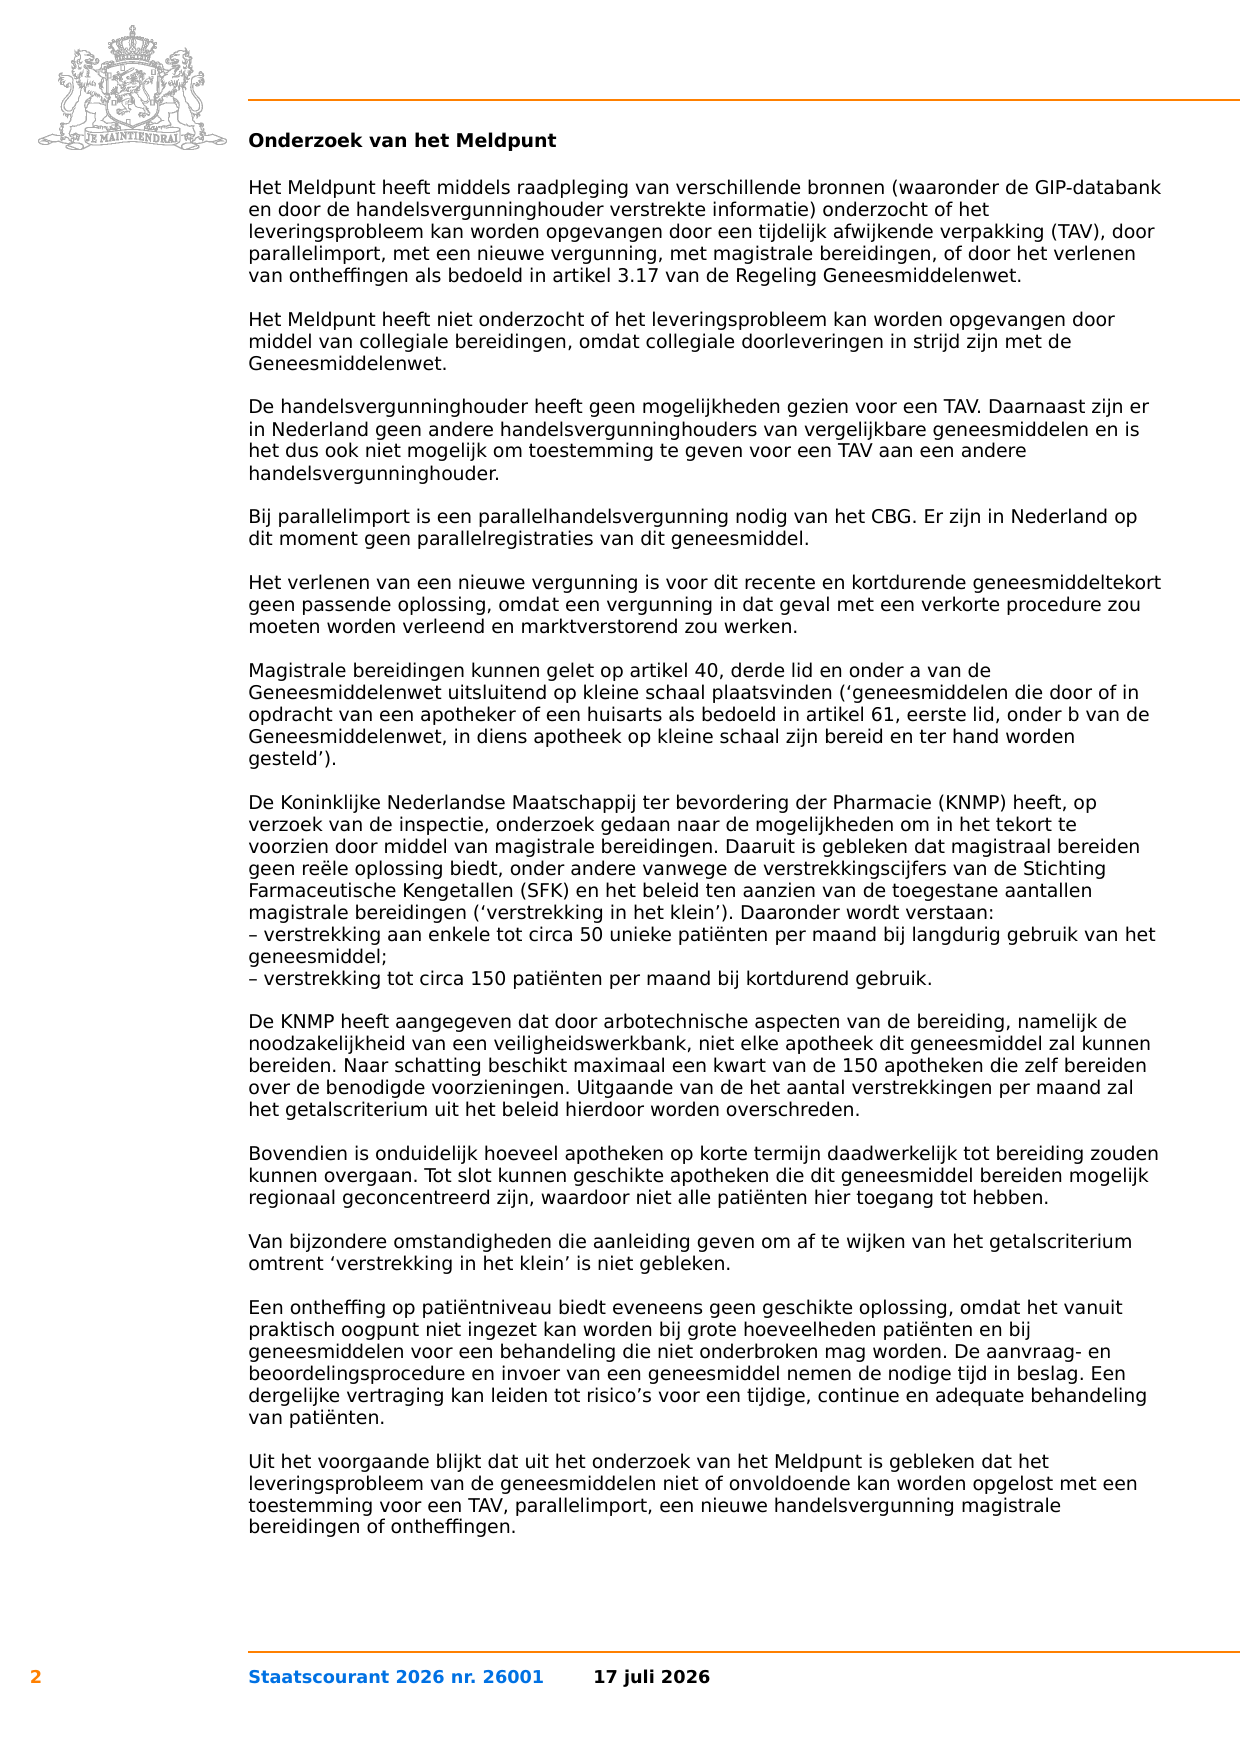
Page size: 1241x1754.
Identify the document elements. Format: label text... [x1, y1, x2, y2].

text Het Meldpunt heeft niet onderzocht of het leveringsprobleem kan worden opgevangen door middel van collegiale bereidingen, omdat collegiale doorleveringen in strijd zijn met de Geneesmiddelenwet. [248, 309, 1163, 374]
text Een ontheffing op patiëntniveau biedt eveneens geen geschikte oplossing, omdat het vanuit praktisch oogpunt niet ingezet kan worden bij grote hoeveelheden patiënten en bij geneesmiddelen voor een behandeling die niet onderbroken mag worden. De aanvraag- en beoordelingsprocedure en invoer van een geneesmiddel nemen de nodige tijd in beslag. Een dergelijke vertraging kan leiden tot risico’s voor een tijdige, continue en adequate behandeling van patiënten. [248, 1297, 1163, 1429]
subtitle Onderzoek van het Meldpunt [248, 130, 1163, 152]
text De Koninklijke Nederlandse Maatschappij ter bevordering der Pharmacie (KNMP) heeft, op verzoek van de inspectie, onderzoek gedaan naar de mogelijkheden om in het tekort te voorzien door middel van magistrale bereidingen. Daaruit is gebleken dat magistraal bereiden geen reële oplossing biedt, onder andere vanwege de verstrekkingscijfers van de Stichting Farmaceutische Kengetallen (SFK) en het beleid ten aanzien van de toegestane aantallen magistrale bereidingen (‘verstrekking in het klein’). Daaronder wordt verstaan: [248, 792, 1163, 923]
text Het Meldpunt heeft middels raadpleging van verschillende bronnen (waaronder de GIP-databank en door de handelsvergunninghouder verstrekte informatie) onderzocht of het leveringsprobleem kan worden opgevangen door een tijdelijk afwijkende verpakking (TAV), door parallelimport, met een nieuwe vergunning, met magistrale bereidingen, of door het verlenen van ontheffingen als bedoeld in artikel 3.17 van de Regeling Geneesmiddelenwet. [248, 177, 1163, 287]
text Uit het voorgaande blijkt dat uit het onderzoek van het Meldpunt is gebleken dat het leveringsprobleem van de geneesmiddelen niet of onvoldoende kan worden opgelost met een toestemming voor een TAV, parallelimport, een nieuwe handelsvergunning magistrale bereidingen of ontheffingen. [248, 1451, 1163, 1538]
text Magistrale bereidingen kunnen gelet op artikel 40, derde lid en onder a van de Geneesmiddelenwet uitsluitend op kleine schaal plaatsvinden (‘geneesmiddelen die door of in opdracht van een apotheker of een huisarts als bedoeld in artikel 61, eerste lid, onder b van de Geneesmiddelenwet, in diens apotheek op kleine schaal zijn bereid en ter hand worden gesteld’). [248, 660, 1163, 770]
picture [38, 25, 227, 150]
text – verstrekking aan enkele tot circa 50 unieke patiënten per maand bij langdurig gebruik van het geneesmiddel; [248, 923, 1163, 967]
text Bij parallelimport is een parallelhandelsvergunning nodig van het CBG. Er zijn in Nederland op dit moment geen parallelregistraties van dit geneesmiddel. [248, 506, 1163, 550]
text Bovendien is onduidelijk hoeveel apotheken op korte termijn daadwerkelijk tot bereiding zouden kunnen overgaan. Tot slot kunnen geschikte apotheken die dit geneesmiddel bereiden mogelijk regionaal geconcentreerd zijn, waardoor niet alle patiënten hier toegang tot hebben. [248, 1143, 1163, 1209]
text De handelsvergunninghouder heeft geen mogelijkheden gezien voor een TAV. Daarnaast zijn er in Nederland geen andere handelsvergunninghouders van vergelijkbare geneesmiddelen en is het dus ook niet mogelijk om toestemming te geven voor een TAV aan een andere handelsvergunninghouder. [248, 396, 1163, 484]
text Het verlenen van een nieuwe vergunning is voor dit recente en kortdurende geneesmiddeltekort geen passende oplossing, omdat een vergunning in dat geval met een verkorte procedure zou moeten worden verleend en marktverstorend zou werken. [248, 572, 1163, 638]
text – verstrekking tot circa 150 patiënten per maand bij kortdurend gebruik. [248, 967, 1163, 989]
text De KNMP heeft aangegeven dat door arbotechnische aspecten van de bereiding, namelijk de noodzakelijkheid van een veiligheidswerkbank, niet elke apotheek dit geneesmiddel zal kunnen bereiden. Naar schatting beschikt maximaal een kwart van de 150 apotheken die zelf bereiden over de benodigde voorzieningen. Uitgaande van de het aantal verstrekkingen per maand zal het getalscriterium uit het beleid hierdoor worden overschreden. [248, 1011, 1163, 1121]
text Van bijzondere omstandigheden die aanleiding geven om af te wijken van het getalscriterium omtrent ‘verstrekking in het klein’ is niet gebleken. [248, 1231, 1163, 1275]
